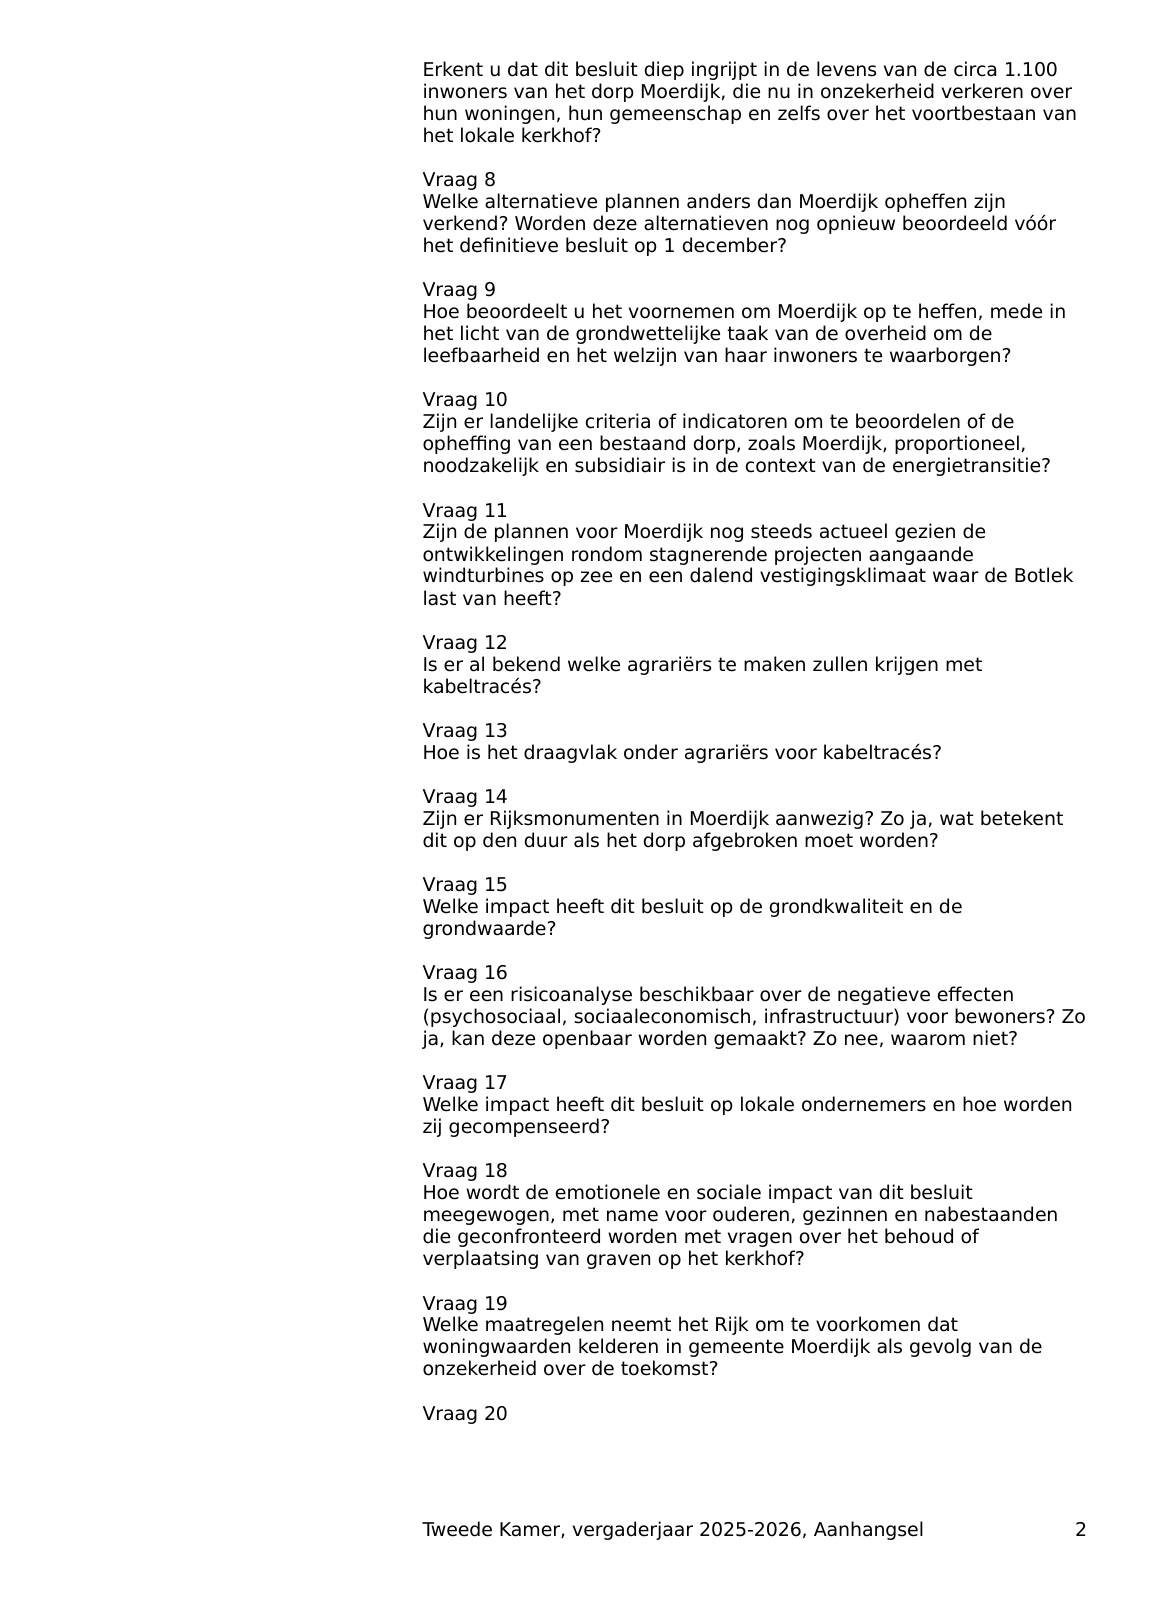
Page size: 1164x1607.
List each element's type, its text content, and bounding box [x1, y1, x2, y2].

text Hoe is het draagvlak onder agrariërs voor kabeltracés? [422, 742, 1087, 764]
text Zijn er landelijke criteria of indicatoren om te beoordelen of de opheffing van een bestaand dorp, zoals Moerdijk, proportioneel, noodzakelijk en subsidiair is in de context van de energietransitie? [422, 411, 1087, 477]
text Vraag 13 [422, 720, 1087, 742]
text Erkent u dat dit besluit diep ingrijpt in de levens van de circa 1.100 inwoners van het dorp Moerdijk, die nu in onzekerheid verkeren over hun woningen, hun gemeenschap en zelfs over het voortbestaan van het lokale kerkhof? [422, 59, 1087, 147]
text Vraag 11 [422, 499, 1087, 521]
text Welke impact heeft dit besluit op de grondkwaliteit en de grondwaarde? [422, 896, 1087, 940]
text Hoe beoordeelt u het voornemen om Moerdijk op te heffen, mede in het licht van de grondwettelijke taak van de overheid om de leefbaarheid en het welzijn van haar inwoners te waarborgen? [422, 301, 1087, 367]
text Vraag 9 [422, 279, 1087, 301]
text Zijn er Rijksmonumenten in Moerdijk aanwezig? Zo ja, wat betekent dit op den duur als het dorp afgebroken moet worden? [422, 808, 1087, 852]
text Vraag 19 [422, 1292, 1087, 1314]
text Vraag 18 [422, 1160, 1087, 1182]
text Vraag 10 [422, 389, 1087, 411]
text Welke impact heeft dit besluit op lokale ondernemers en hoe worden zij gecompenseerd? [422, 1094, 1087, 1138]
text Vraag 17 [422, 1072, 1087, 1094]
text Vraag 14 [422, 786, 1087, 808]
text Is er een risicoanalyse beschikbaar over de negatieve effecten (psychosociaal, sociaaleconomisch, infrastructuur) voor bewoners? Zo ja, kan deze openbaar worden gemaakt? Zo nee, waarom niet? [422, 984, 1087, 1050]
text Vraag 12 [422, 632, 1087, 653]
text Vraag 15 [422, 874, 1087, 896]
text Is er al bekend welke agrariërs te maken zullen krijgen met kabeltracés? [422, 653, 1087, 697]
text Vraag 20 [422, 1402, 1087, 1424]
text Welke maatregelen neemt het Rijk om te voorkomen dat woningwaarden kelderen in gemeente Moerdijk als gevolg van de onzekerheid over de toekomst? [422, 1314, 1087, 1380]
text Vraag 16 [422, 962, 1087, 984]
text Welke alternatieve plannen anders dan Moerdijk opheffen zijn verkend? Worden deze alternatieven nog opnieuw beoordeeld vóór het definitieve besluit op 1 december? [422, 191, 1087, 257]
text Hoe wordt de emotionele en sociale impact van dit besluit meegewogen, met name voor ouderen, gezinnen en nabestaanden die geconfronteerd worden met vragen over het behoud of verplaatsing van graven op het kerkhof? [422, 1182, 1087, 1270]
text Zijn de plannen voor Moerdijk nog steeds actueel gezien de ontwikkelingen rondom stagnerende projecten aangaande windturbines op zee en een dalend vestigingsklimaat waar de Botlek last van heeft? [422, 521, 1087, 609]
text Vraag 8 [422, 169, 1087, 191]
